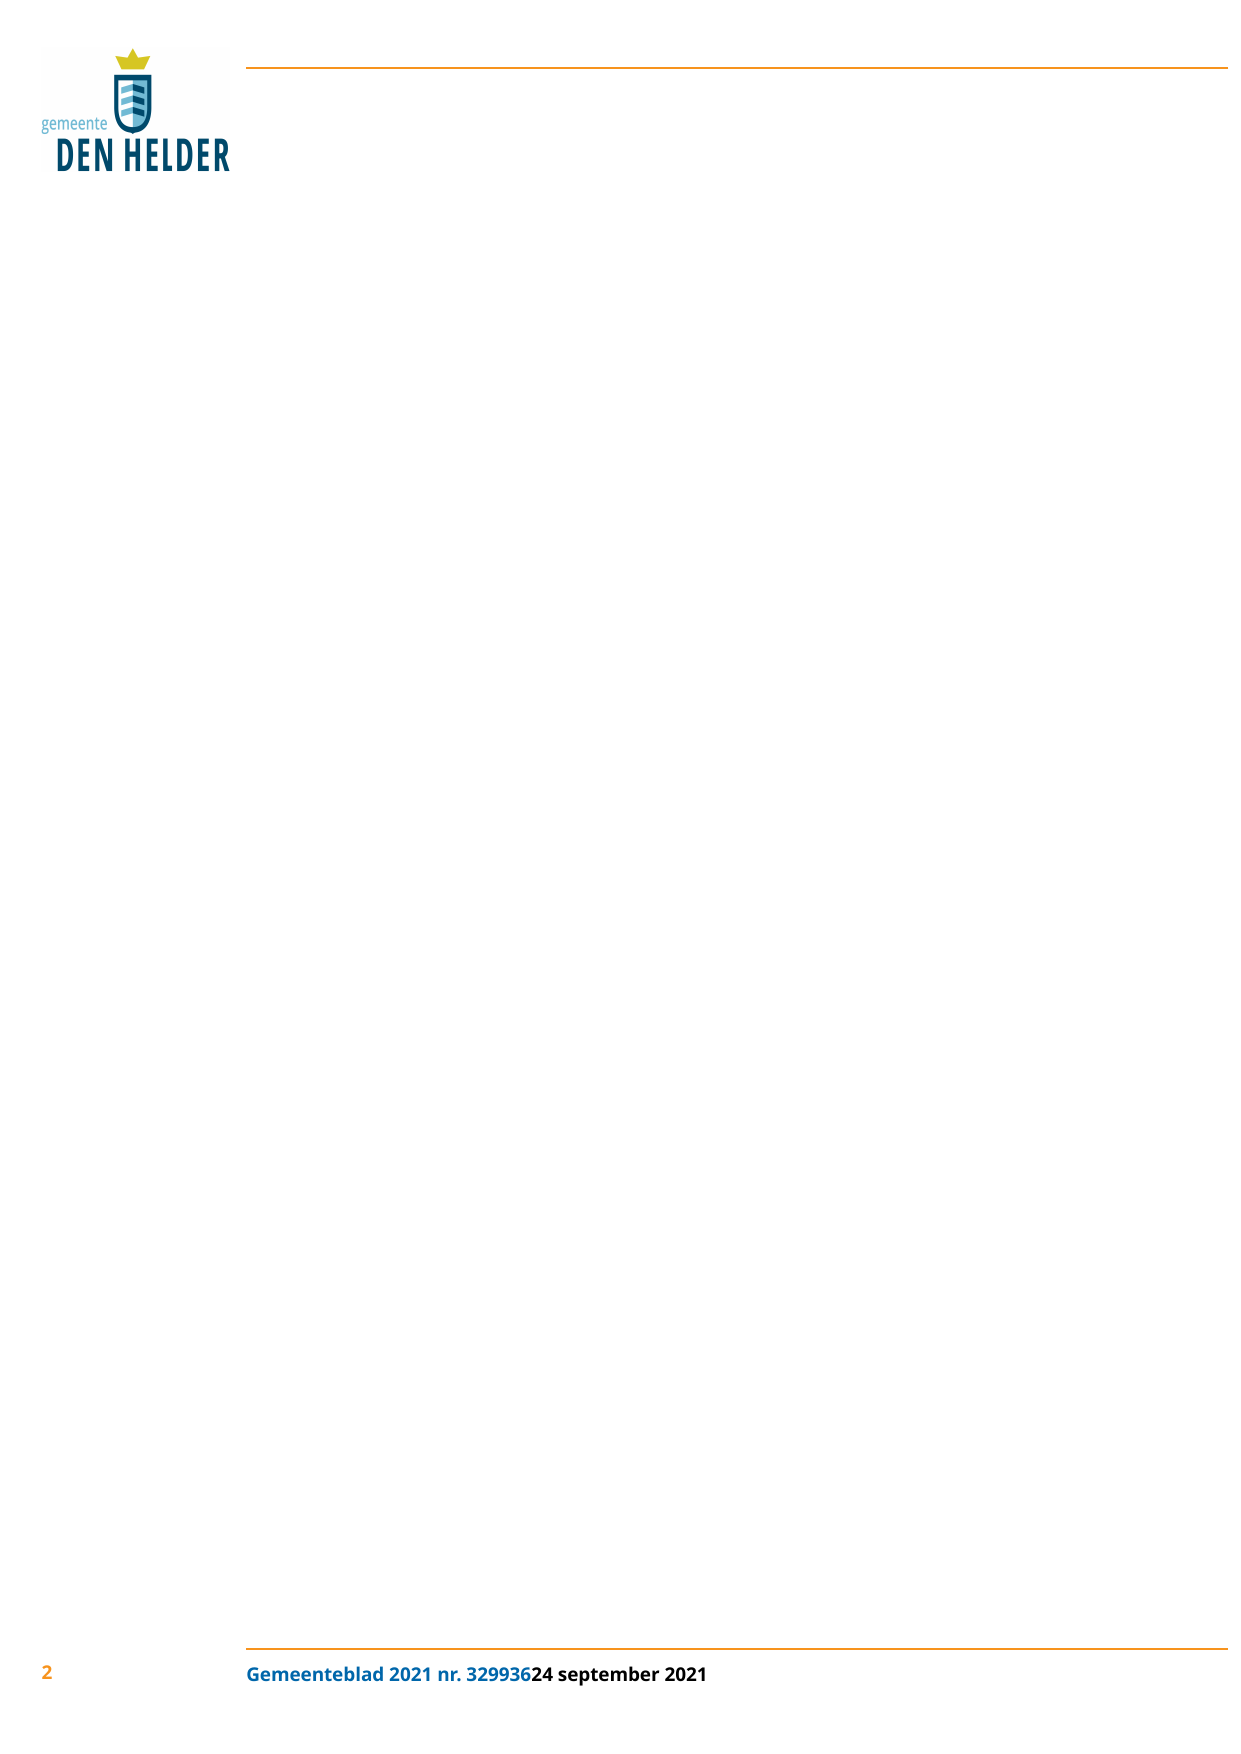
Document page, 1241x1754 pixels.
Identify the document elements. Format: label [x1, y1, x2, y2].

picture [100, 154, 106, 172]
picture [63, 144, 68, 165]
picture [182, 144, 187, 165]
picture [130, 157, 135, 172]
picture [41, 47, 231, 172]
picture [220, 160, 224, 172]
